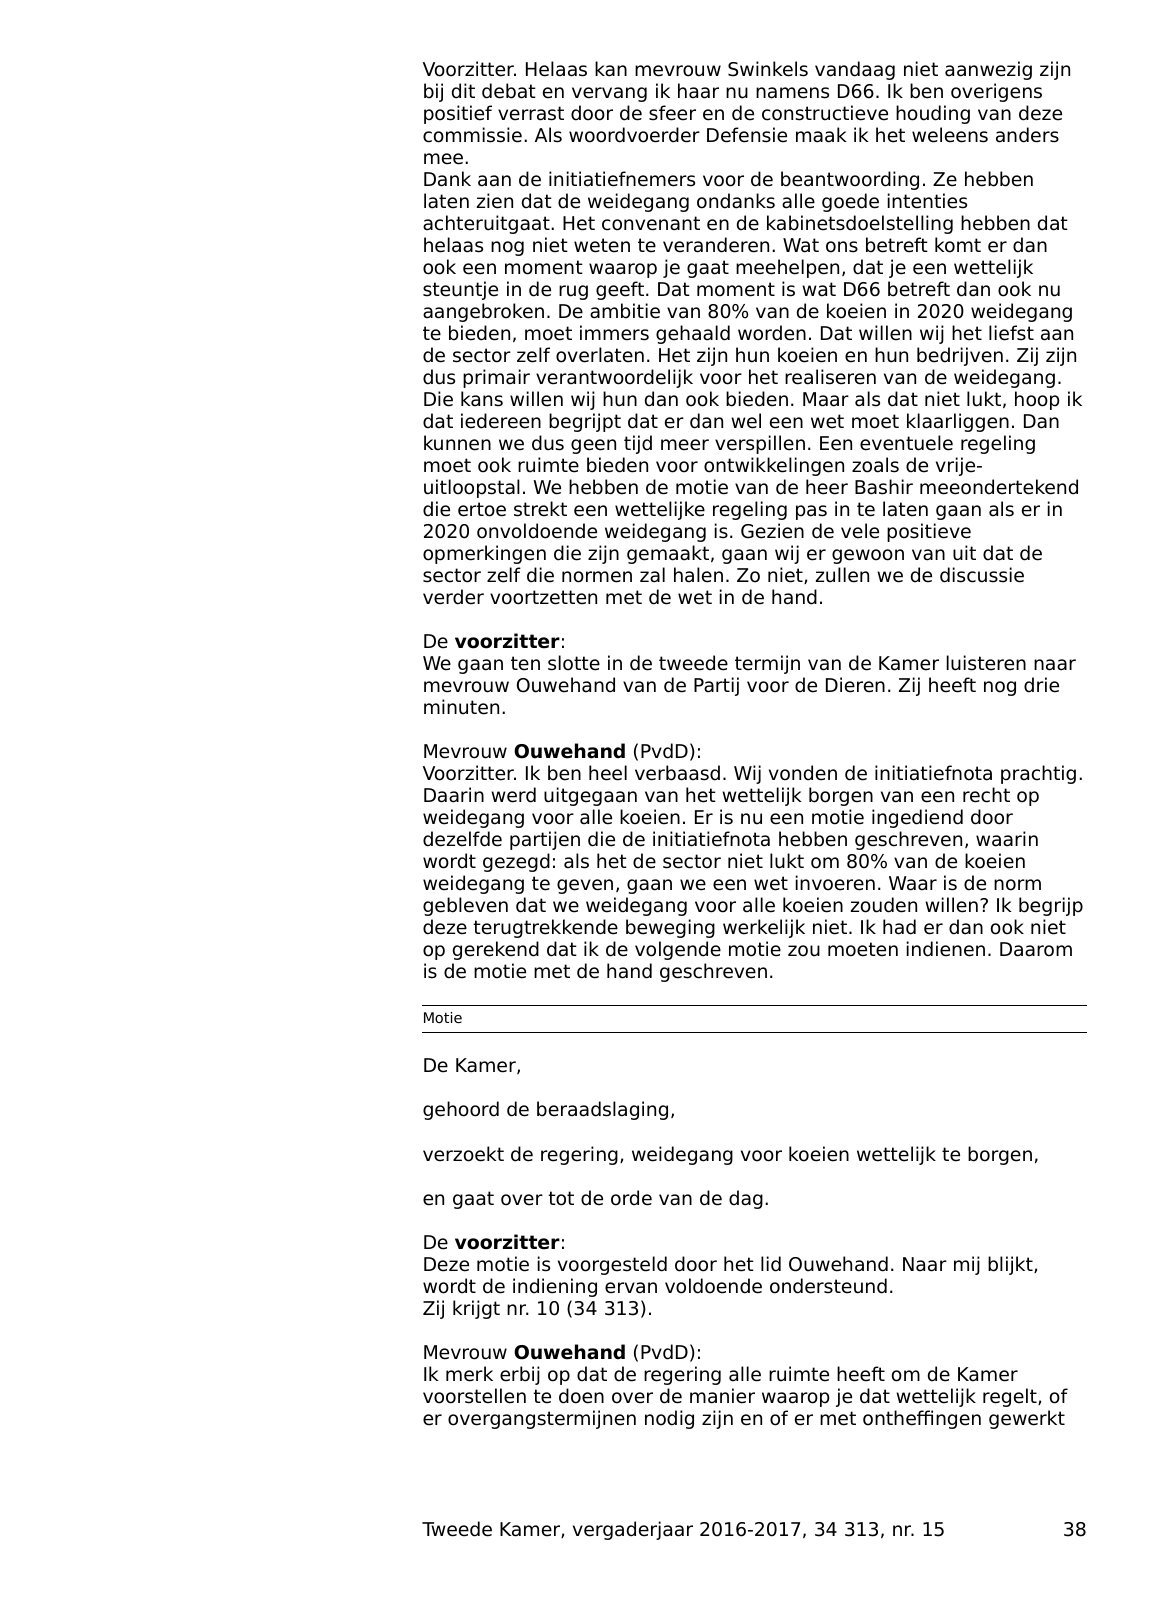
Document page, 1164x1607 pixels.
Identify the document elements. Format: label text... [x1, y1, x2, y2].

text De voorzitter: [422, 1232, 1087, 1254]
text Dank aan de initiatiefnemers voor de beantwoording. Ze hebben laten zien dat de weidegang ondanks alle goede intenties achteruitgaat. Het convenant en de kabinetsdoelstelling hebben dat helaas nog niet weten te veranderen. Wat ons betreft komt er dan ook een moment waarop je gaat meehelpen, dat je een wettelijk steuntje in de rug geeft. Dat moment is wat D66 betreft dan ook nu aangebroken. De ambitie van 80% van de koeien in 2020 weidegang te bieden, moet immers gehaald worden. Dat willen wij het liefst aan de sector zelf overlaten. Het zijn hun koeien en hun bedrijven. Zij zijn dus primair verantwoordelijk voor het realiseren van de weidegang. Die kans willen wij hun dan ook bieden. Maar als dat niet lukt, hoop ik dat iedereen begrijpt dat er dan wel een wet moet klaarliggen. Dan kunnen we dus geen tijd meer verspillen. Een eventuele regeling moet ook ruimte bieden voor ontwikkelingen zoals de vrije-uitloopstal. We hebben de motie van de heer Bashir meeondertekend die ertoe strekt een wettelijke regeling pas in te laten gaan als er in 2020 onvoldoende weidegang is. Gezien de vele positieve opmerkingen die zijn gemaakt, gaan wij er gewoon van uit dat de sector zelf die normen zal halen. Zo niet, zullen we de discussie verder voortzetten met de wet in de hand. [422, 169, 1087, 608]
text gehoord de beraadslaging, [422, 1099, 1087, 1121]
text Deze motie is voorgesteld door het lid Ouwehand. Naar mij blijkt, wordt de indiening ervan voldoende ondersteund. [422, 1254, 1087, 1298]
text We gaan ten slotte in de tweede termijn van de Kamer luisteren naar mevrouw Ouwehand van de Partij voor de Dieren. Zij heeft nog drie minuten. [422, 653, 1087, 719]
text Zij krijgt nr. 10 (34 313). [422, 1298, 1087, 1320]
text De voorzitter: [422, 631, 1087, 653]
text Voorzitter. Ik ben heel verbaasd. Wij vonden de initiatiefnota prachtig. Daarin werd uitgegaan van het wettelijk borgen van een recht op weidegang voor alle koeien. Er is nu een motie ingediend door dezelfde partijen die de initiatiefnota hebben geschreven, waarin wordt gezegd: als het de sector niet lukt om 80% van de koeien weidegang te geven, gaan we een wet invoeren. Waar is de norm gebleven dat we weidegang voor alle koeien zouden willen? Ik begrijp deze terugtrekkende beweging werkelijk niet. Ik had er dan ook niet op gerekend dat ik de volgende motie zou moeten indienen. Daarom is de motie met de hand geschreven. [422, 763, 1087, 983]
text Ik merk erbij op dat de regering alle ruimte heeft om de Kamer voorstellen te doen over de manier waarop je dat wettelijk regelt, of er overgangstermijnen nodig zijn en of er met ontheffingen gewerkt [422, 1364, 1087, 1430]
text De Kamer, [422, 1055, 1087, 1077]
text Mevrouw Ouwehand (PvdD): [422, 741, 1087, 763]
text Voorzitter. Helaas kan mevrouw Swinkels vandaag niet aanwezig zijn bij dit debat en vervang ik haar nu namens D66. Ik ben overigens positief verrast door de sfeer en de constructieve houding van deze commissie. Als woordvoerder Defensie maak ik het weleens anders mee. [422, 59, 1087, 169]
text verzoekt de regering, weidegang voor koeien wettelijk te borgen, [422, 1143, 1087, 1165]
text en gaat over tot de orde van de dag. [422, 1188, 1087, 1209]
text Mevrouw Ouwehand (PvdD): [422, 1342, 1087, 1364]
table_header Motie [422, 1006, 1087, 1032]
